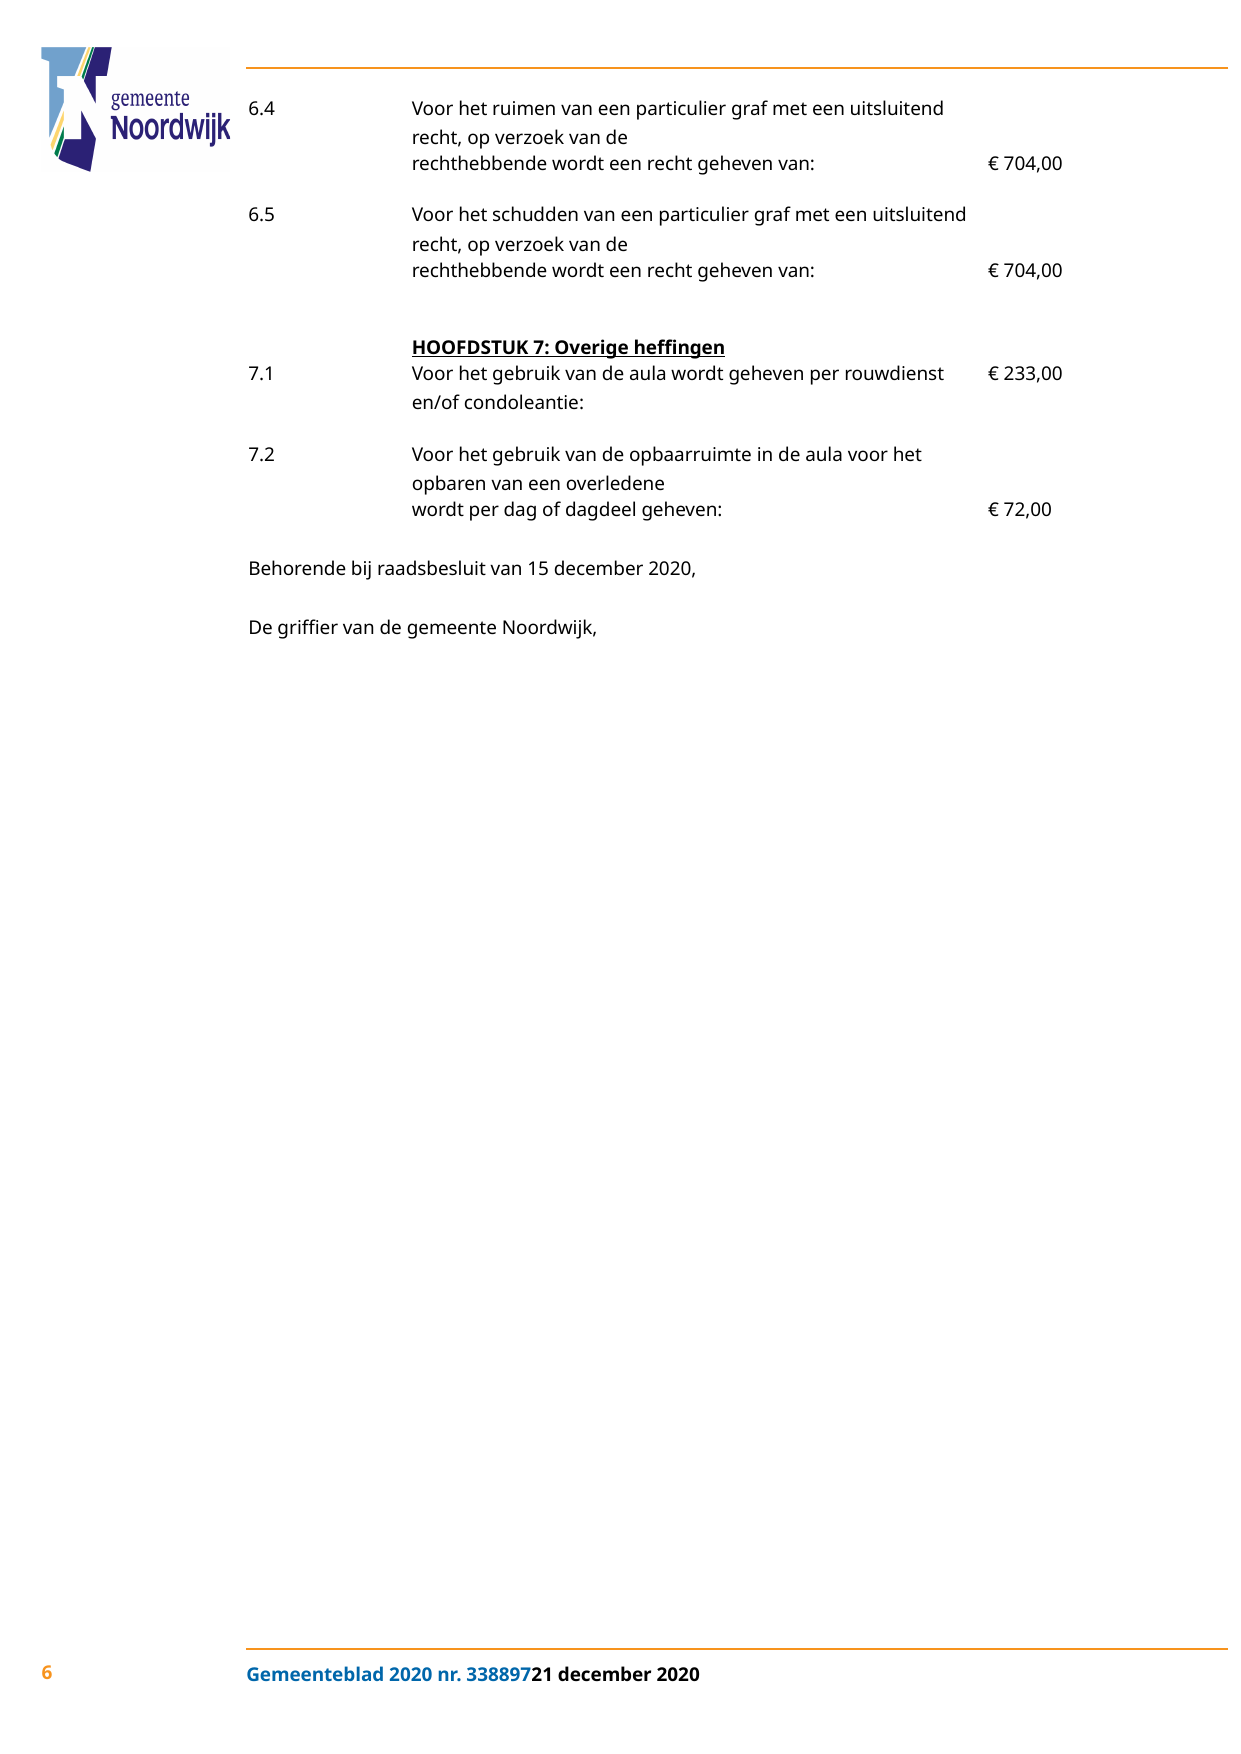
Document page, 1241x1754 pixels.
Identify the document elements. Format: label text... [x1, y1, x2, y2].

table_cell [248, 496, 412, 522]
table_cell [248, 308, 412, 334]
table_cell [412, 308, 988, 334]
table_cell Voor het gebruik van de aula wordt geheven per rouwdienst en/of condoleantie: [412, 360, 988, 415]
table_cell [988, 176, 1152, 202]
picture [41, 47, 231, 172]
table_cell [248, 415, 412, 441]
table_cell [248, 257, 412, 283]
text Behorende bij raadsbesluit van 15 december 2020, [248, 555, 1152, 580]
table_cell [988, 308, 1152, 334]
table_cell [248, 283, 412, 308]
table_cell € 704,00 [988, 257, 1152, 283]
table_cell [248, 334, 412, 360]
table_cell [412, 415, 988, 441]
table_cell 7.2 [248, 441, 412, 496]
table_cell [988, 95, 1152, 150]
text De griffier van de gemeente Noordwijk, [248, 614, 1152, 639]
table_cell 7.1 [248, 360, 412, 415]
table_cell [988, 334, 1152, 360]
table_cell rechthebbende wordt een recht geheven van: [412, 257, 988, 283]
table_cell [988, 283, 1152, 308]
table_cell [412, 283, 988, 308]
table_cell [988, 415, 1152, 441]
table_cell HOOFDSTUK 7: Overige heffingen [412, 334, 988, 360]
table_cell [248, 150, 412, 176]
table_cell rechthebbende wordt een recht geheven van: [412, 150, 988, 176]
table_cell 6.4 [248, 95, 412, 150]
table_cell € 704,00 [988, 150, 1152, 176]
table_cell [248, 176, 412, 202]
table_cell Voor het schudden van een particulier graf met een uitsluitend recht, op verzoek van de [412, 202, 988, 257]
table_cell [988, 441, 1152, 496]
table_cell Voor het gebruik van de opbaarruimte in de aula voor het opbaren van een overledene [412, 441, 988, 496]
table_cell [412, 176, 988, 202]
table_cell wordt per dag of dagdeel geheven: [412, 496, 988, 522]
table_cell € 72,00 [988, 496, 1152, 522]
table_cell [988, 202, 1152, 257]
table_cell Voor het ruimen van een particulier graf met een uitsluitend recht, op verzoek van de [412, 95, 988, 150]
table_cell € 233,00 [988, 360, 1152, 415]
table_cell 6.5 [248, 202, 412, 257]
